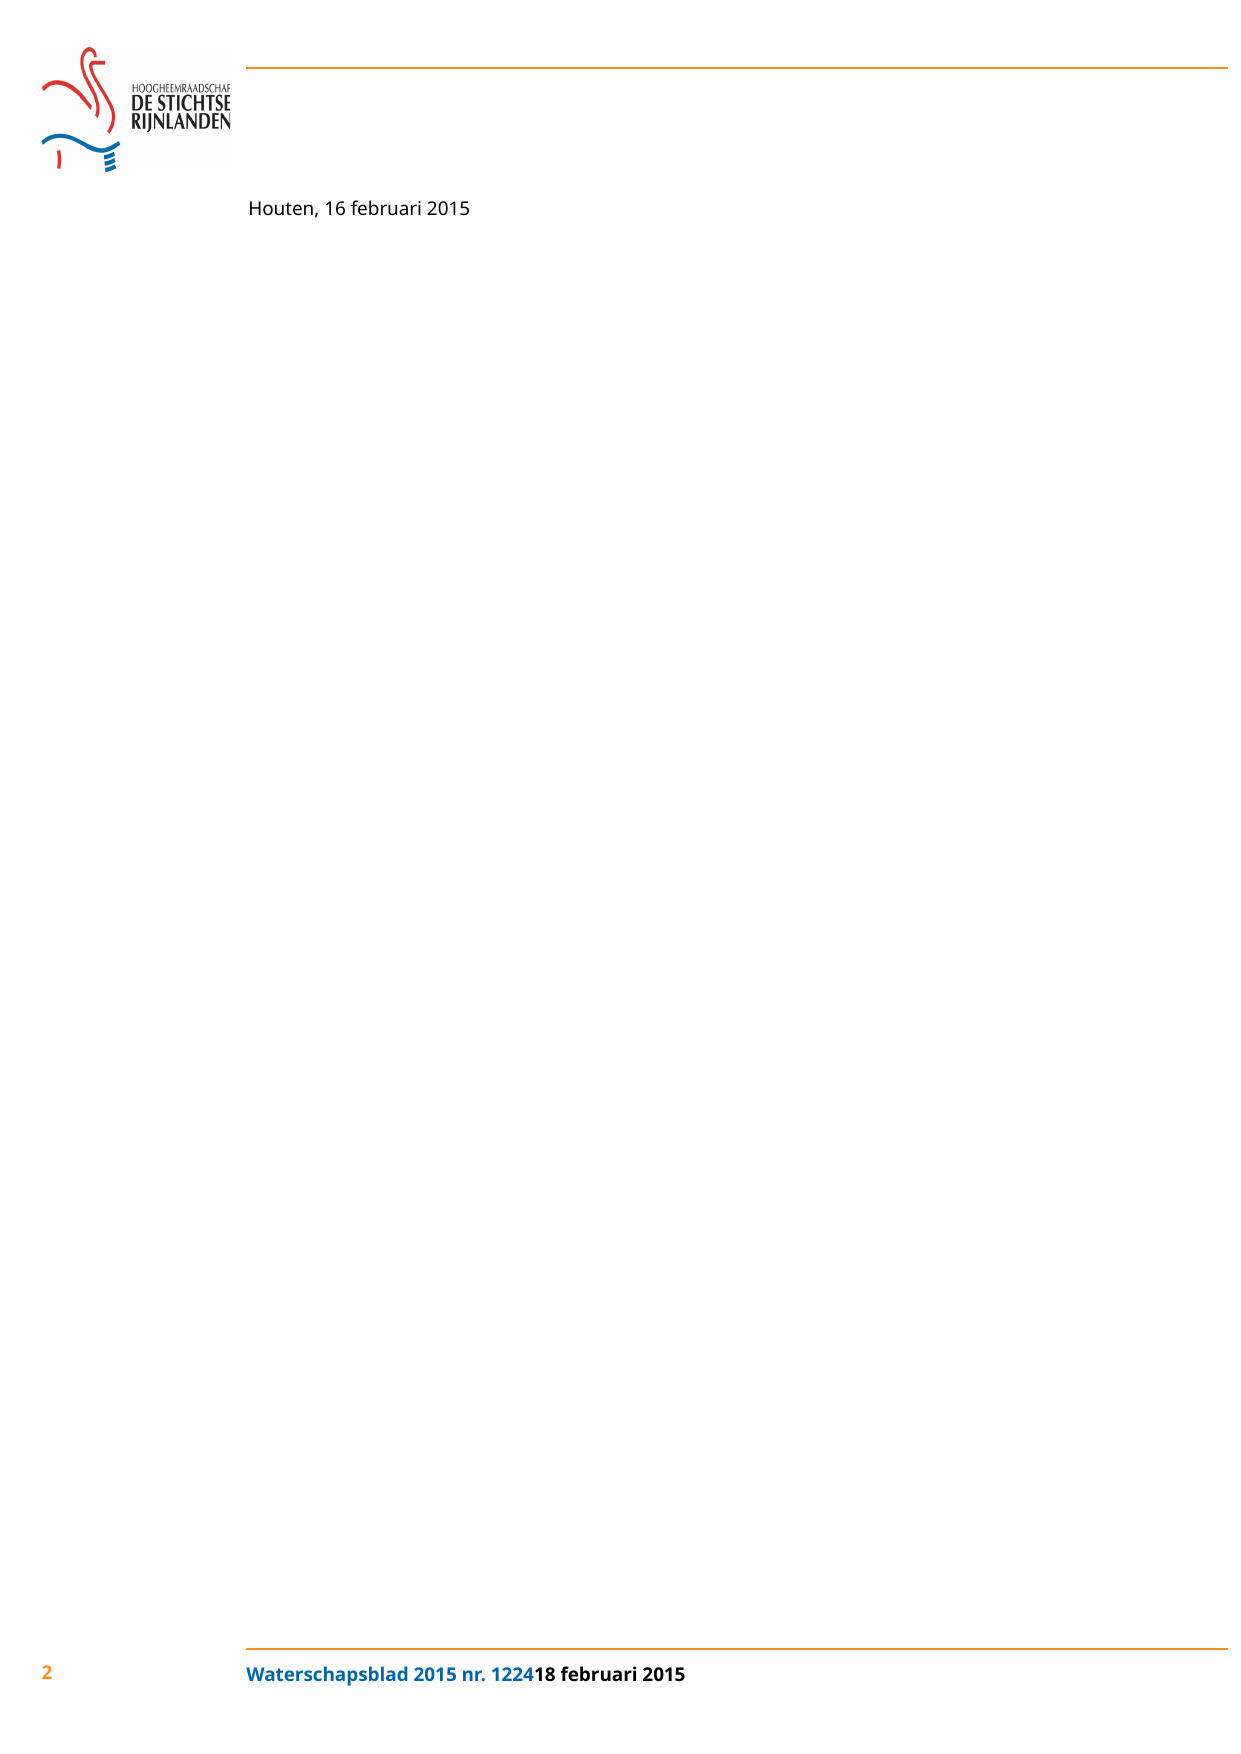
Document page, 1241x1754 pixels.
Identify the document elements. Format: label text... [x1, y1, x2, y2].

picture [41, 47, 231, 172]
text Houten, 16 februari 2015 [248, 196, 1152, 221]
